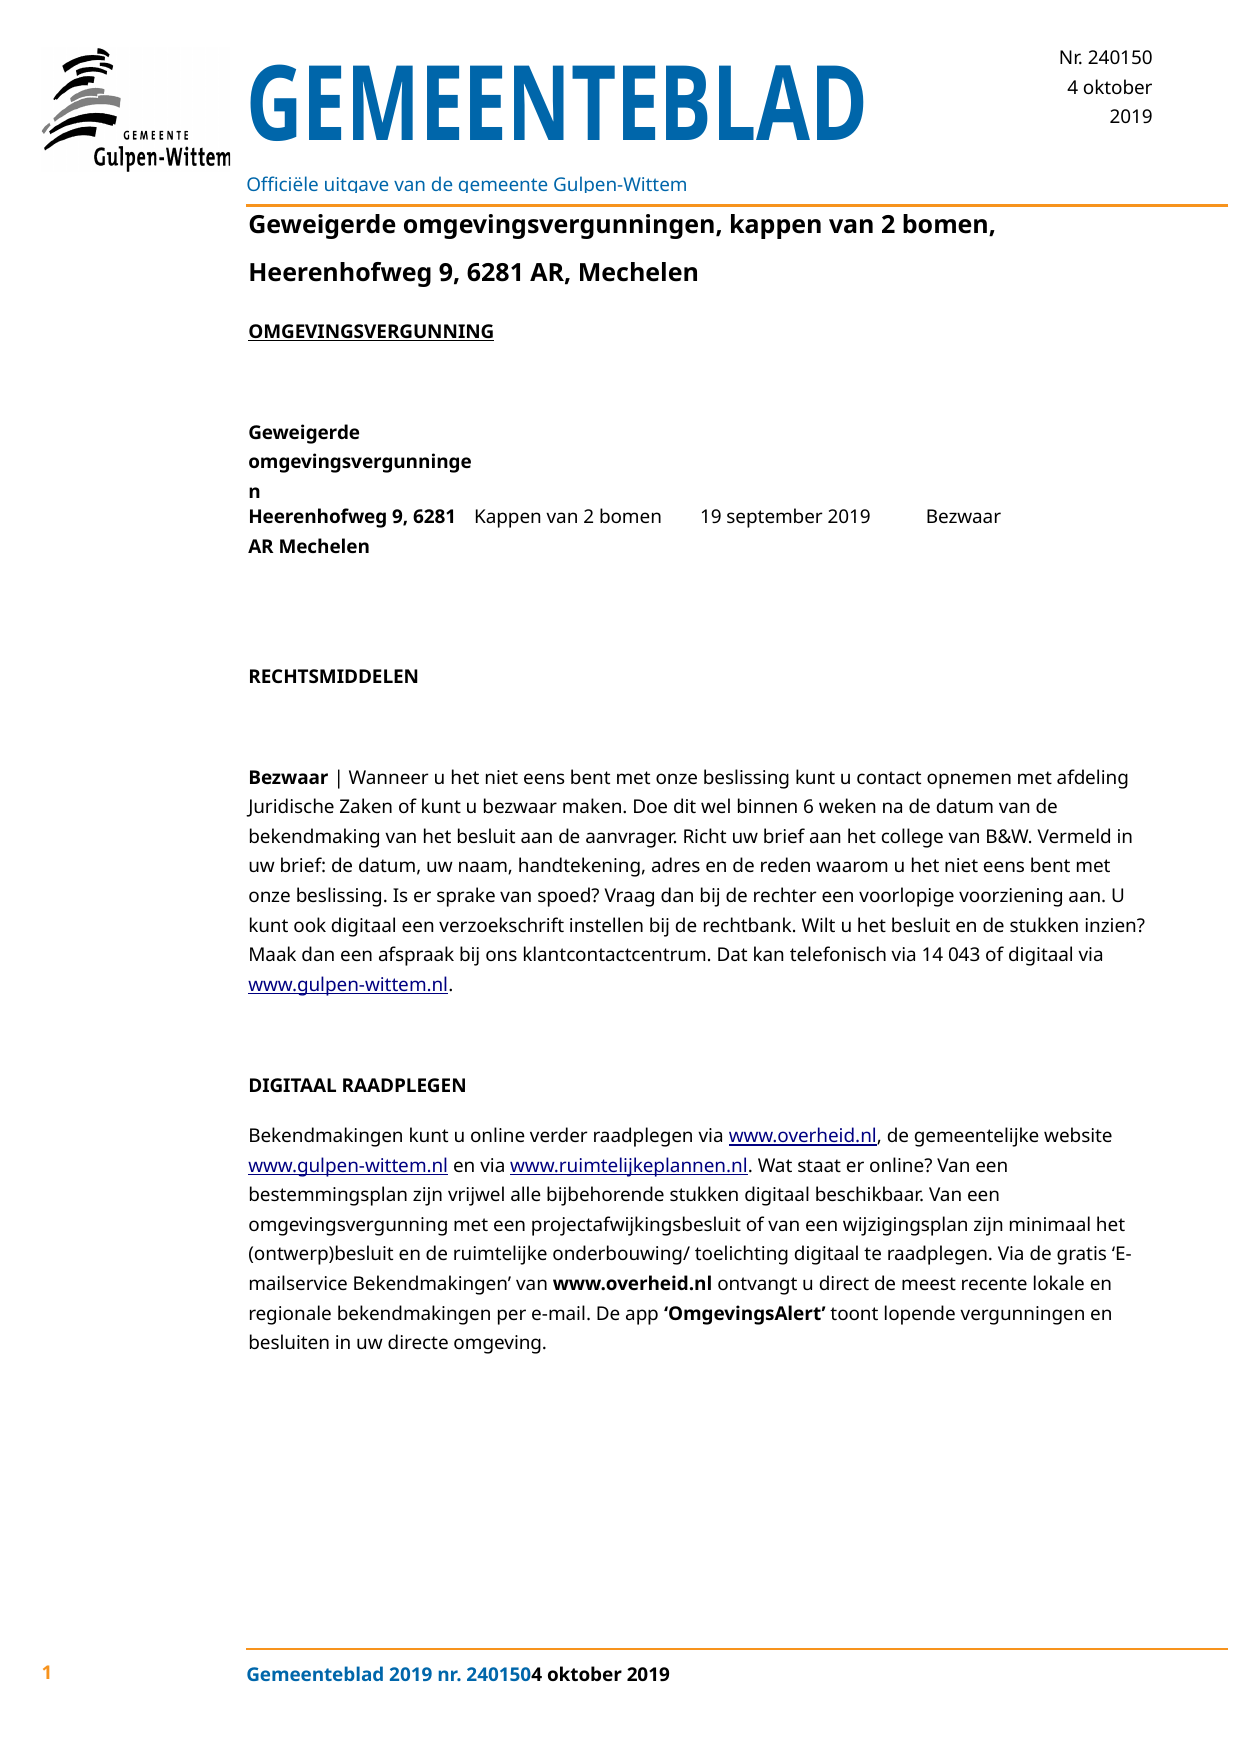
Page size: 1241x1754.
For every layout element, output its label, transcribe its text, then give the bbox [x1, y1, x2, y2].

text Bekendmakingen kunt u online verder raadplegen via www.overheid.nl, de gemeentelijke website www.gulpen-wittem.nl en via www.ruimtelijkeplannen.nl. Wat staat er online? Van een bestemmingsplan zijn vrijwel alle bijbehorende stukken digitaal beschikbaar. Van een omgevingsvergunning met een projectafwijkingsbesluit of van een wijzigingsplan zijn minimaal het (ontwerp)besluit en de ruimtelijke onderbouwing/ toelichting digitaal te raadplegen. Via de gratis ‘E-mailservice Bekendmakingen’ van www.overheid.nl ontvangt u direct de meest recente lokale en regionale bekendmakingen per e-mail. De app ‘OmgevingsAlert’ toont lopende vergunningen en besluiten in uw directe omgeving. [248, 1122, 1152, 1355]
table_cell Bezwaar [926, 504, 1152, 559]
text DIGITAAL RAADPLEGEN [248, 1072, 1152, 1098]
table_header [926, 419, 1152, 504]
table_header Geweigerde omgevingsvergunningen [248, 419, 474, 504]
table_header [700, 419, 926, 504]
table_cell Kappen van 2 bomen [474, 504, 700, 559]
table_cell 19 september 2019 [700, 504, 926, 559]
table_header [474, 419, 700, 504]
text OMGEVINGSVERGUNNING [248, 318, 1152, 344]
text Bezwaar | Wanneer u het niet eens bent met onze beslissing kunt u contact opnemen met afdeling Juridische Zaken of kunt u bezwaar maken. Doe dit wel binnen 6 weken na de datum van de bekendmaking van het besluit aan de aanvrager. Richt uw brief aan het college van B&W. Vermeld in uw brief: de datum, uw naam, handtekening, adres en de reden waarom u het niet eens bent met onze beslissing. Is er sprake van spoed? Vraag dan bij de rechter een voorlopige voorziening aan. U kunt ook digitaal een verzoekschrift instellen bij de rechtbank. Wilt u het besluit en de stukken inzien? Maak dan een afspraak bij ons klantcontactcentrum. Dat kan telefonisch via 14 043 of digitaal via www.gulpen-wittem.nl. [248, 764, 1152, 997]
text RECHTSMIDDELEN [248, 663, 1152, 689]
text Geweigerde omgevingsvergunningen, kappen van 2 bomen, Heerenhofweg 9, 6281 AR, Mechelen [248, 207, 1152, 288]
table_cell Heerenhofweg 9, 6281 AR Mechelen [248, 504, 474, 559]
picture [41, 47, 231, 172]
